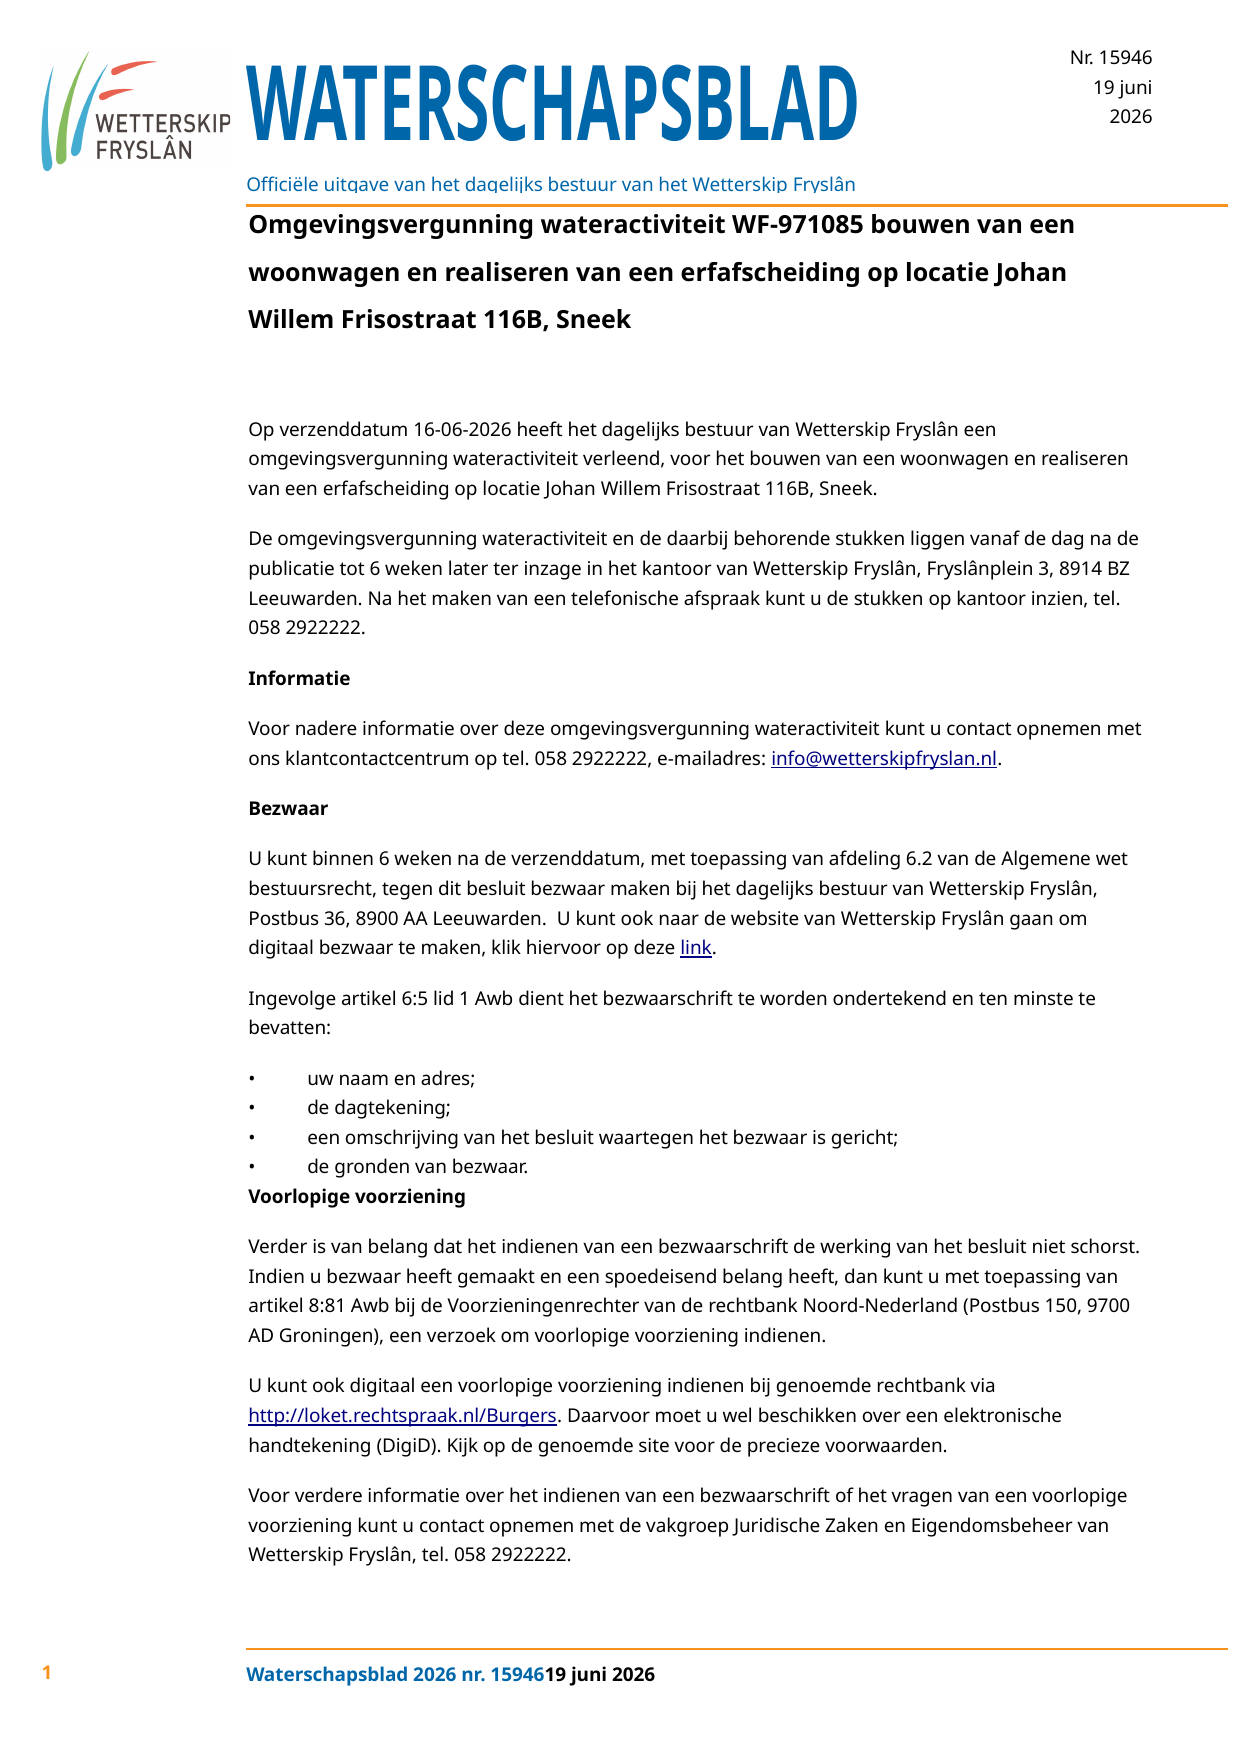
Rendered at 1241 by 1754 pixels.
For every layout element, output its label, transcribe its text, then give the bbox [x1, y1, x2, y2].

picture [41, 47, 231, 172]
text U kunt binnen 6 weken na de verzenddatum, met toepassing van afdeling 6.2 van de Algemene wet bestuursrecht, tegen dit besluit bezwaar maken bij het dagelijks bestuur van Wetterskip Fryslân, Postbus 36, 8900 AA Leeuwarden. U kunt ook naar de website van Wetterskip Fryslân gaan om digitaal bezwaar te maken, klik hiervoor op deze link. [248, 846, 1152, 960]
text Op verzenddatum 16-06-2026 heeft het dagelijks bestuur van Wetterskip Fryslân een omgevingsvergunning wateractiviteit verleend, voor het bouwen van een woonwagen en realiseren van een erfafscheiding op locatie Johan Willem Frisostraat 116B, Sneek. [248, 416, 1152, 501]
text Voor nadere informatie over deze omgevingsvergunning wateractiviteit kunt u contact opnemen met ons klantcontactcentrum op tel. 058 2922222, e-mailadres: info@wetterskipfryslan.nl. [248, 715, 1152, 770]
list een omschrijving van het besluit waartegen het bezwaar is gericht; [248, 1124, 1152, 1149]
text U kunt ook digitaal een voorlopige voorziening indienen bij genoemde rechtbank via http://loket.rechtspraak.nl/Burgers. Daarvoor moet u wel beschikken over een elektronische handtekening (DigiD). Kijk op de genoemde site voor de precieze voorwaarden. [248, 1373, 1152, 1457]
text Verder is van belang dat het indienen van een bezwaarschrift de werking van het besluit niet schorst. Indien u bezwaar heeft gemaakt en een spoedeisend belang heeft, dan kunt u met toepassing van artikel 8:81 Awb bij de Voorzieningenrechter van de rechtbank Noord-Nederland (Postbus 150, 9700 AD Groningen), een verzoek om voorlopige voorziening indienen. [248, 1233, 1152, 1348]
text Voor verdere informatie over het indienen van een bezwaarschrift of het vragen van een voorlopige voorziening kunt u contact opnemen met de vakgroep Juridische Zaken en Eigendomsbeheer van Wetterskip Fryslân, tel. 058 2922222. [248, 1482, 1152, 1567]
list uw naam en adres; [248, 1065, 1152, 1090]
list de gronden van bezwaar. [248, 1153, 1152, 1179]
text Bezwaar [248, 795, 1152, 821]
text De omgevingsvergunning wateractiviteit en de daarbij behorende stukken liggen vanaf de dag na de publicatie tot 6 weken later ter inzage in het kantoor van Wetterskip Fryslân, Fryslânplein 3, 8914 BZ Leeuwarden. Na het maken van een telefonische afspraak kunt u de stukken op kantoor inzien, tel. 058 2922222. [248, 526, 1152, 640]
text Informatie [248, 665, 1152, 690]
text Voorlopige voorziening [248, 1183, 1152, 1209]
text Ingevolge artikel 6:5 lid 1 Awb dient het bezwaarschrift te worden ondertekend en ten minste te bevatten: [248, 985, 1152, 1040]
text Omgevingsvergunning wateractiviteit WF-971085 bouwen van een woonwagen en realiseren van een erfafscheiding op locatie Johan Willem Frisostraat 116B, Sneek [248, 207, 1152, 336]
list de dagtekening; [248, 1094, 1152, 1120]
